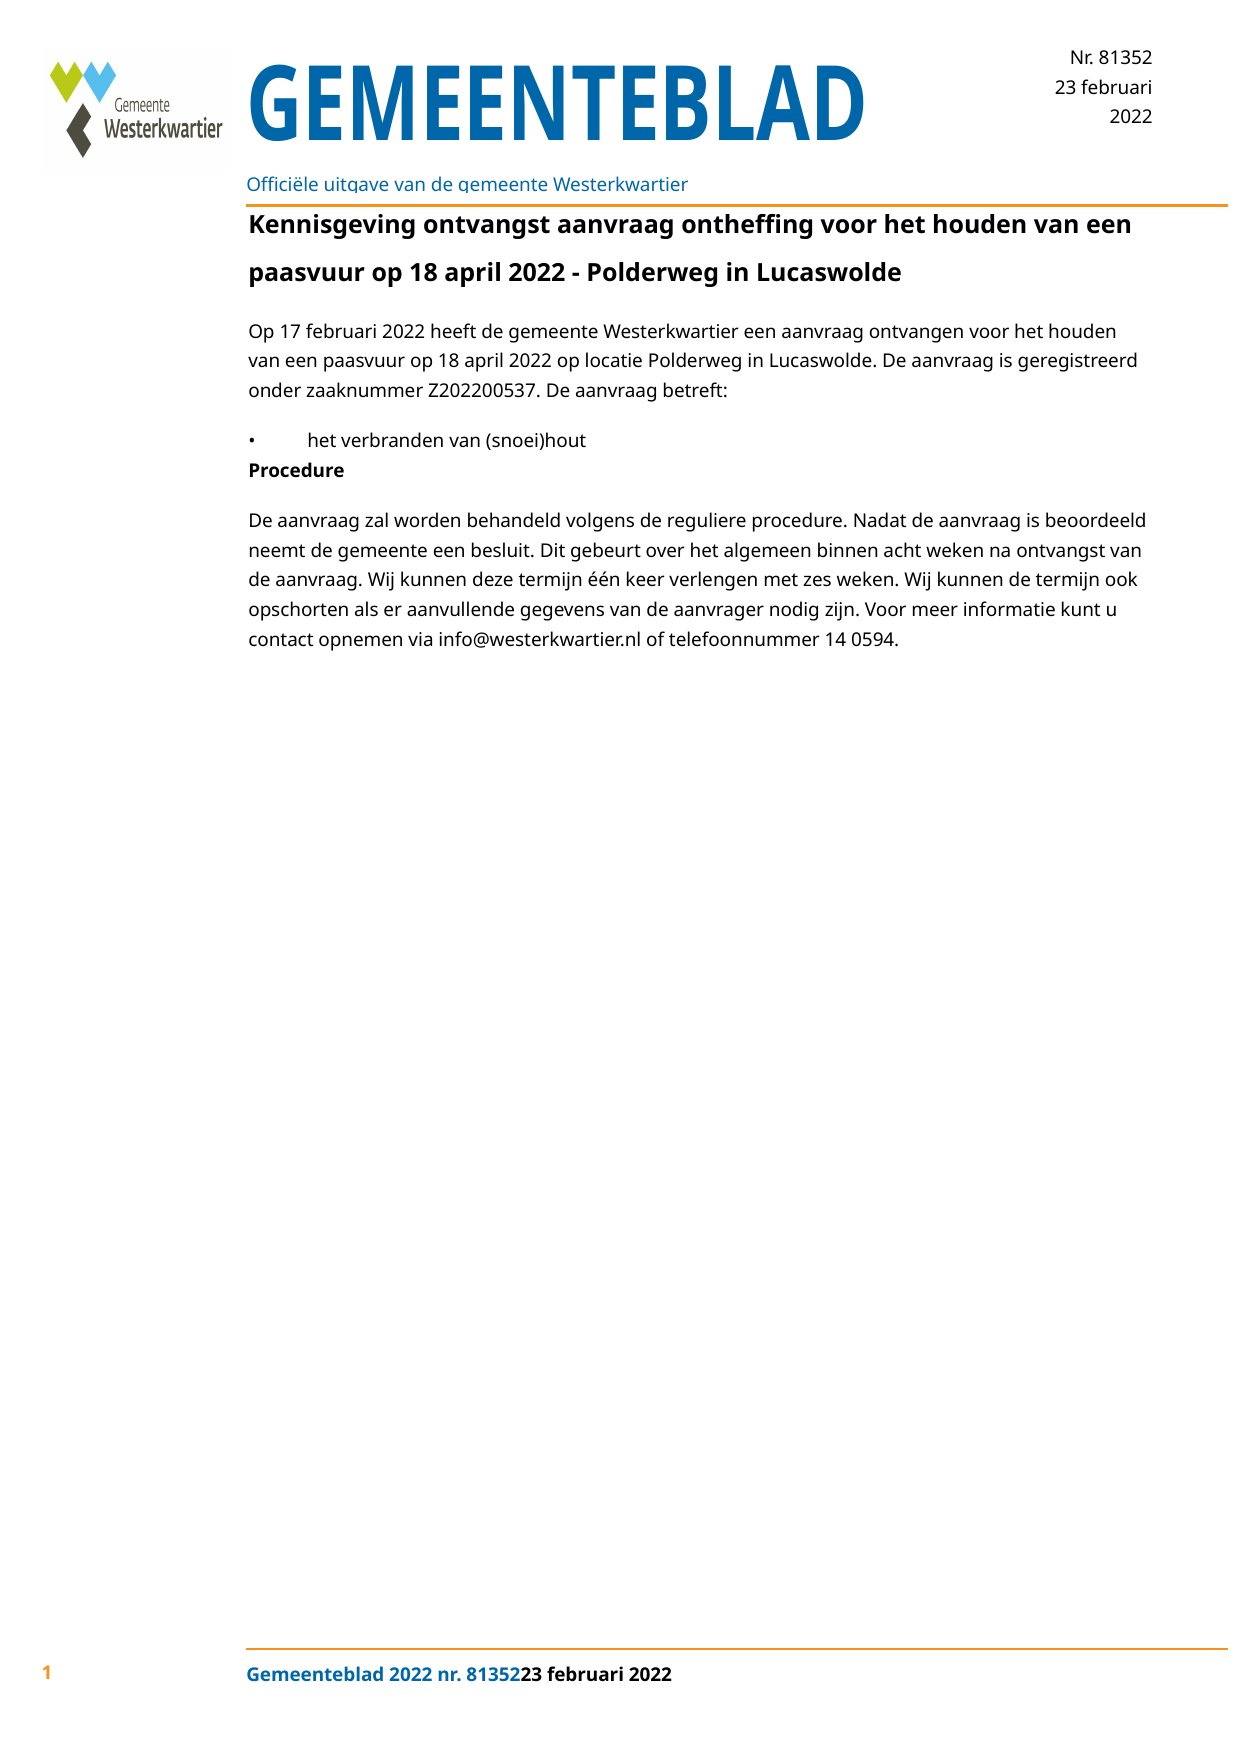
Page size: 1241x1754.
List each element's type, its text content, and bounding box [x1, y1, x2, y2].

list het verbranden van (snoei)hout [248, 427, 1152, 453]
text De aanvraag zal worden behandeld volgens de reguliere procedure. Nadat de aanvraag is beoordeeld neemt de gemeente een besluit. Dit gebeurt over het algemeen binnen acht weken na ontvangst van de aanvraag. Wij kunnen deze termijn één keer verlengen met zes weken. Wij kunnen de termijn ook opschorten als er aanvullende gegevens van de aanvrager nodig zijn. Voor meer informatie kunt u contact opnemen via info@westerkwartier.nl of telefoonnummer 14 0594. [248, 507, 1152, 652]
text Procedure [248, 457, 1152, 483]
text Kennisgeving ontvangst aanvraag ontheffing voor het houden van een paasvuur op 18 april 2022 - Polderweg in Lucaswolde [248, 207, 1152, 288]
text Op 17 februari 2022 heeft de gemeente Westerkwartier een aanvraag ontvangen voor het houden van een paasvuur op 18 april 2022 op locatie Polderweg in Lucaswolde. De aanvraag is geregistreerd onder zaaknummer Z202200537. De aanvraag betreft: [248, 318, 1152, 403]
picture [41, 47, 231, 172]
